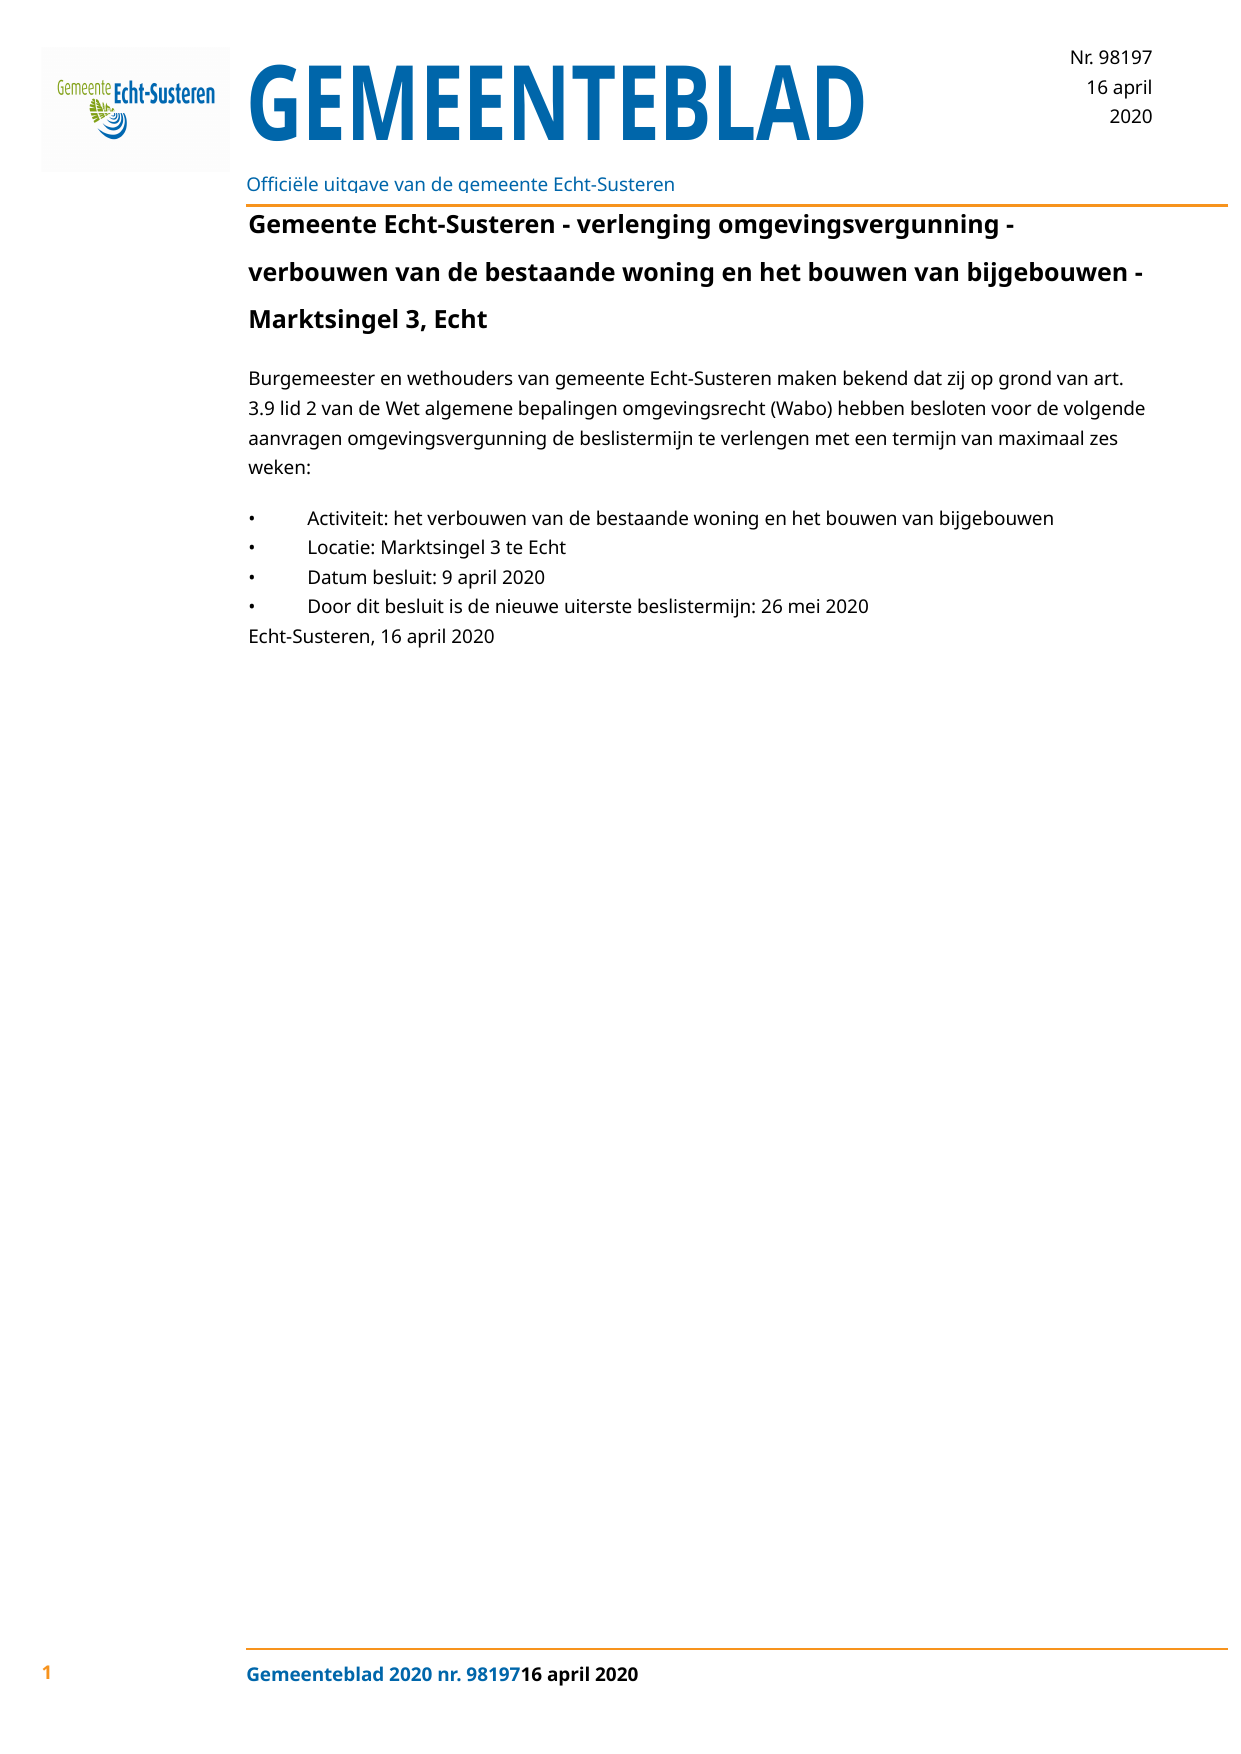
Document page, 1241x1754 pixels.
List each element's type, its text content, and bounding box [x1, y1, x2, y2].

list Door dit besluit is de nieuwe uiterste beslistermijn: 26 mei 2020 [248, 593, 1152, 619]
text Burgemeester en wethouders van gemeente Echt-Susteren maken bekend dat zij op grond van art. 3.9 lid 2 van de Wet algemene bepalingen omgevingsrecht (Wabo) hebben besloten voor de volgende aanvragen omgevingsvergunning de beslistermijn te verlengen met een termijn van maximaal zes weken: [248, 366, 1152, 480]
list Locatie: Marktsingel 3 te Echt [248, 534, 1152, 560]
picture [41, 47, 231, 172]
text Echt-Susteren, 16 april 2020 [248, 623, 1152, 649]
text Gemeente Echt-Susteren - verlenging omgevingsvergunning - verbouwen van de bestaande woning en het bouwen van bijgebouwen - Marktsingel 3, Echt [248, 207, 1152, 336]
list Activiteit: het verbouwen van de bestaande woning en het bouwen van bijgebouwen [248, 505, 1152, 530]
list Datum besluit: 9 april 2020 [248, 564, 1152, 589]
